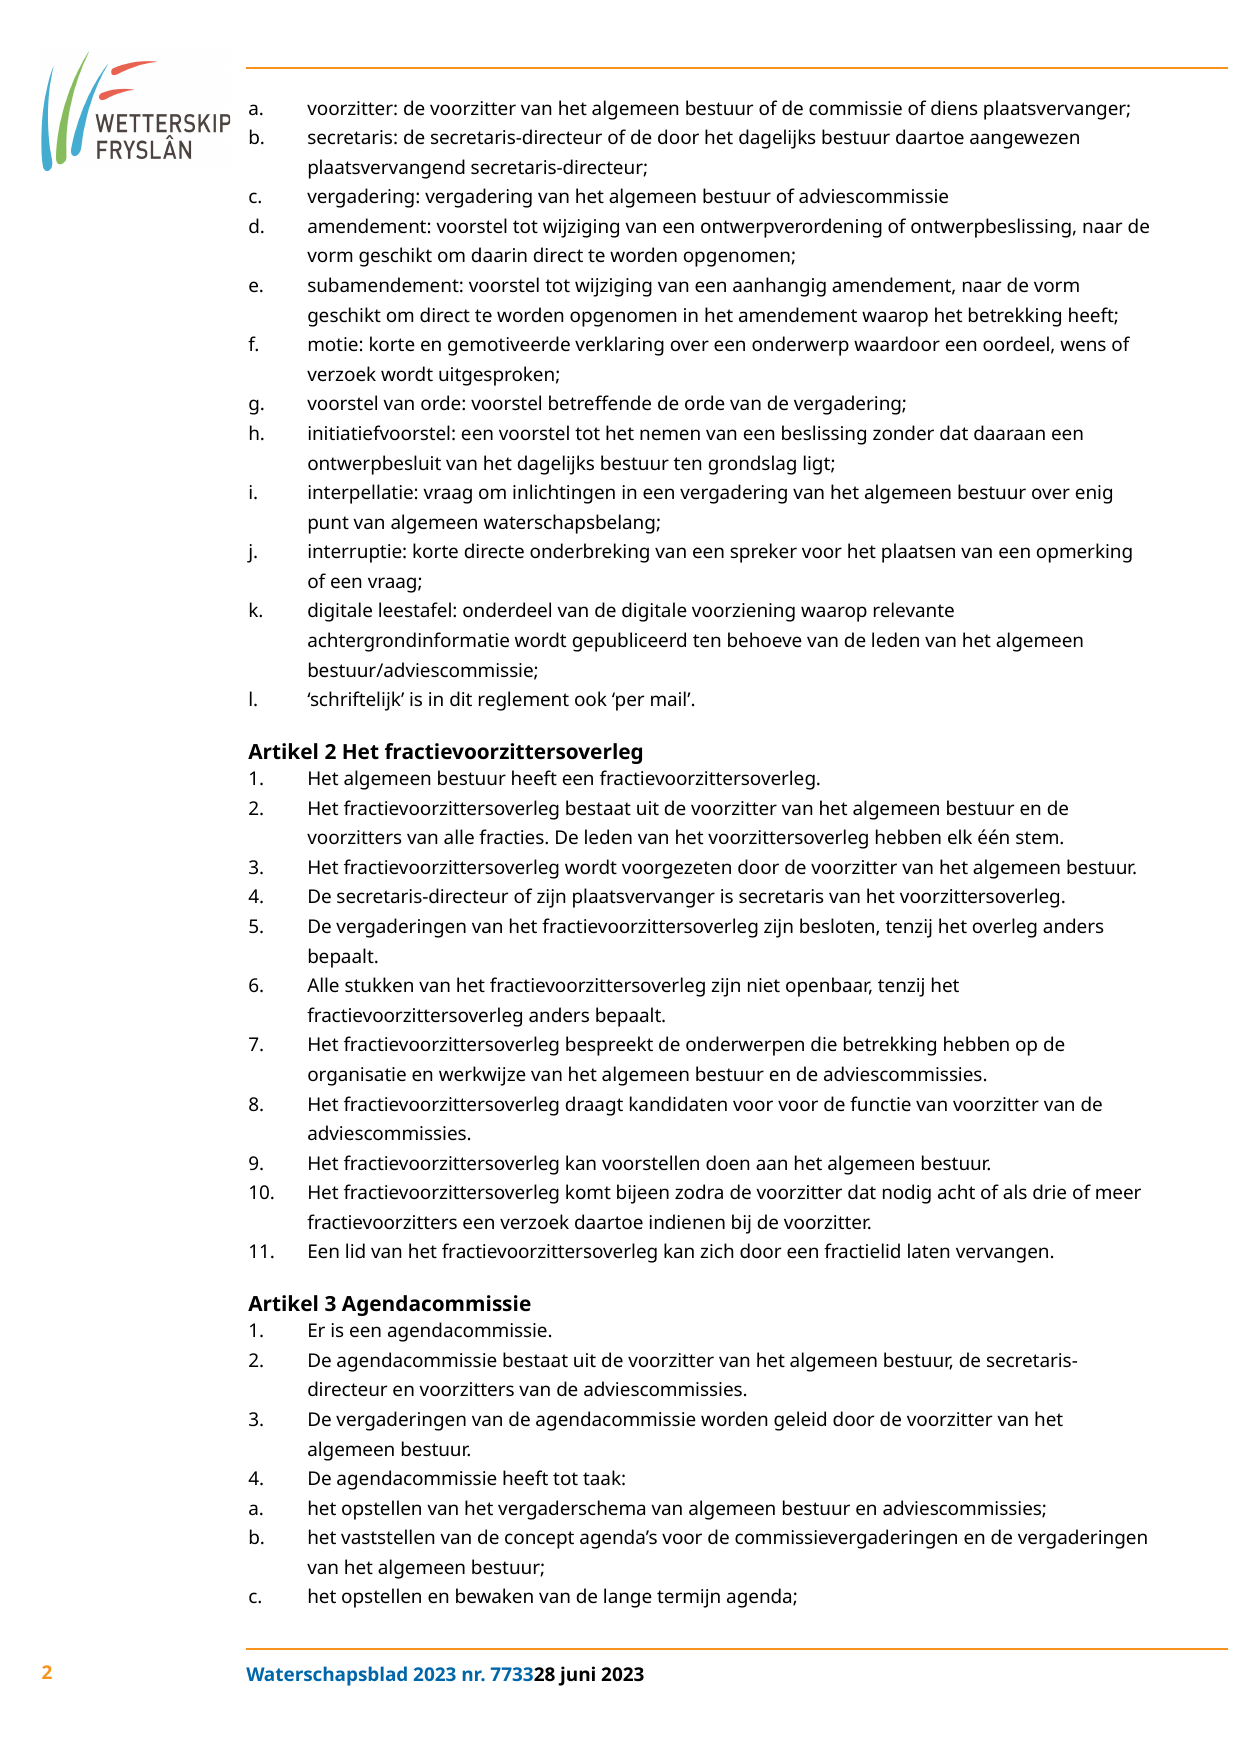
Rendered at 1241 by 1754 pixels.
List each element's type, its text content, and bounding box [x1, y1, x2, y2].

list secretaris: de secretaris-directeur of de door het dagelijks bestuur daartoe aangewezen plaatsvervangend secretaris-directeur; [248, 124, 1152, 180]
picture [41, 47, 231, 172]
list Het fractievoorzittersoverleg wordt voorgezeten door de voorzitter van het algemeen bestuur. [248, 854, 1152, 880]
list motie: korte en gemotiveerde verklaring over een onderwerp waardoor een oordeel, wens of verzoek wordt uitgesproken; [248, 331, 1152, 387]
list ‘schriftelijk’ is in dit reglement ook ‘per mail’. [248, 686, 1152, 712]
list initiatiefvoorstel: een voorstel tot het nemen van een beslissing zonder dat daaraan een ontwerpbesluit van het dagelijks bestuur ten grondslag ligt; [248, 420, 1152, 476]
list Het fractievoorzittersoverleg kan voorstellen doen aan het algemeen bestuur. [248, 1150, 1152, 1176]
list De agendacommissie bestaat uit de voorzitter van het algemeen bestuur, de secretaris-directeur en voorzitters van de adviescommissies. [248, 1347, 1152, 1402]
list interpellatie: vraag om inlichtingen in een vergadering van het algemeen bestuur over enig punt van algemeen waterschapsbelang; [248, 479, 1152, 535]
list De secretaris-directeur of zijn plaatsvervanger is secretaris van het voorzittersoverleg. [248, 884, 1152, 909]
list amendement: voorstel tot wijziging van een ontwerpverordening of ontwerpbeslissing, naar de vorm geschikt om daarin direct te worden opgenomen; [248, 213, 1152, 268]
list het opstellen en bewaken van de lange termijn agenda; [248, 1584, 1152, 1609]
list digitale leestafel: onderdeel van de digitale voorziening waarop relevante achtergrondinformatie wordt gepubliceerd ten behoeve van de leden van het algemeen bestuur/adviescommissie; [248, 598, 1152, 683]
list Het fractievoorzittersoverleg bespreekt de onderwerpen die betrekking hebben op de organisatie en werkwijze van het algemeen bestuur en de adviescommissies. [248, 1032, 1152, 1087]
list vergadering: vergadering van het algemeen bestuur of adviescommissie [248, 183, 1152, 209]
list voorzitter: de voorzitter van het algemeen bestuur of de commissie of diens plaatsvervanger; [248, 95, 1152, 121]
list voorstel van orde: voorstel betreffende de orde van de vergadering; [248, 391, 1152, 416]
list Het fractievoorzittersoverleg bestaat uit de voorzitter van het algemeen bestuur en de voorzitters van alle fracties. De leden van het voorzittersoverleg hebben elk één stem. [248, 795, 1152, 850]
list Er is een agendacommissie. [248, 1317, 1152, 1343]
list Een lid van het fractievoorzittersoverleg kan zich door een fractielid laten vervangen. [248, 1239, 1152, 1264]
list subamendement: voorstel tot wijziging van een aanhangig amendement, naar de vorm geschikt om direct te worden opgenomen in het amendement waarop het betrekking heeft; [248, 272, 1152, 328]
list De agendacommissie heeft tot taak: [248, 1465, 1152, 1491]
text Artikel 2 Het fractievoorzittersoverleg [248, 737, 1152, 765]
list Het fractievoorzittersoverleg draagt kandidaten voor voor de functie van voorzitter van de adviescommissies. [248, 1091, 1152, 1146]
list Het algemeen bestuur heeft een fractievoorzittersoverleg. [248, 765, 1152, 791]
list De vergaderingen van het fractievoorzittersoverleg zijn besloten, tenzij het overleg anders bepaalt. [248, 913, 1152, 968]
list het opstellen van het vergaderschema van algemeen bestuur en adviescommissies; [248, 1495, 1152, 1521]
list het vaststellen van de concept agenda’s voor de commissievergaderingen en de vergaderingen van het algemeen bestuur; [248, 1524, 1152, 1580]
list Alle stukken van het fractievoorzittersoverleg zijn niet openbaar, tenzij het fractievoorzittersoverleg anders bepaalt. [248, 972, 1152, 1028]
list Het fractievoorzittersoverleg komt bijeen zodra de voorzitter dat nodig acht of als drie of meer fractievoorzitters een verzoek daartoe indienen bij de voorzitter. [248, 1179, 1152, 1235]
list interruptie: korte directe onderbreking van een spreker voor het plaatsen van een opmerking of een vraag; [248, 538, 1152, 594]
text Artikel 3 Agendacommissie [248, 1289, 1152, 1317]
list De vergaderingen van de agendacommissie worden geleid door de voorzitter van het algemeen bestuur. [248, 1406, 1152, 1462]
